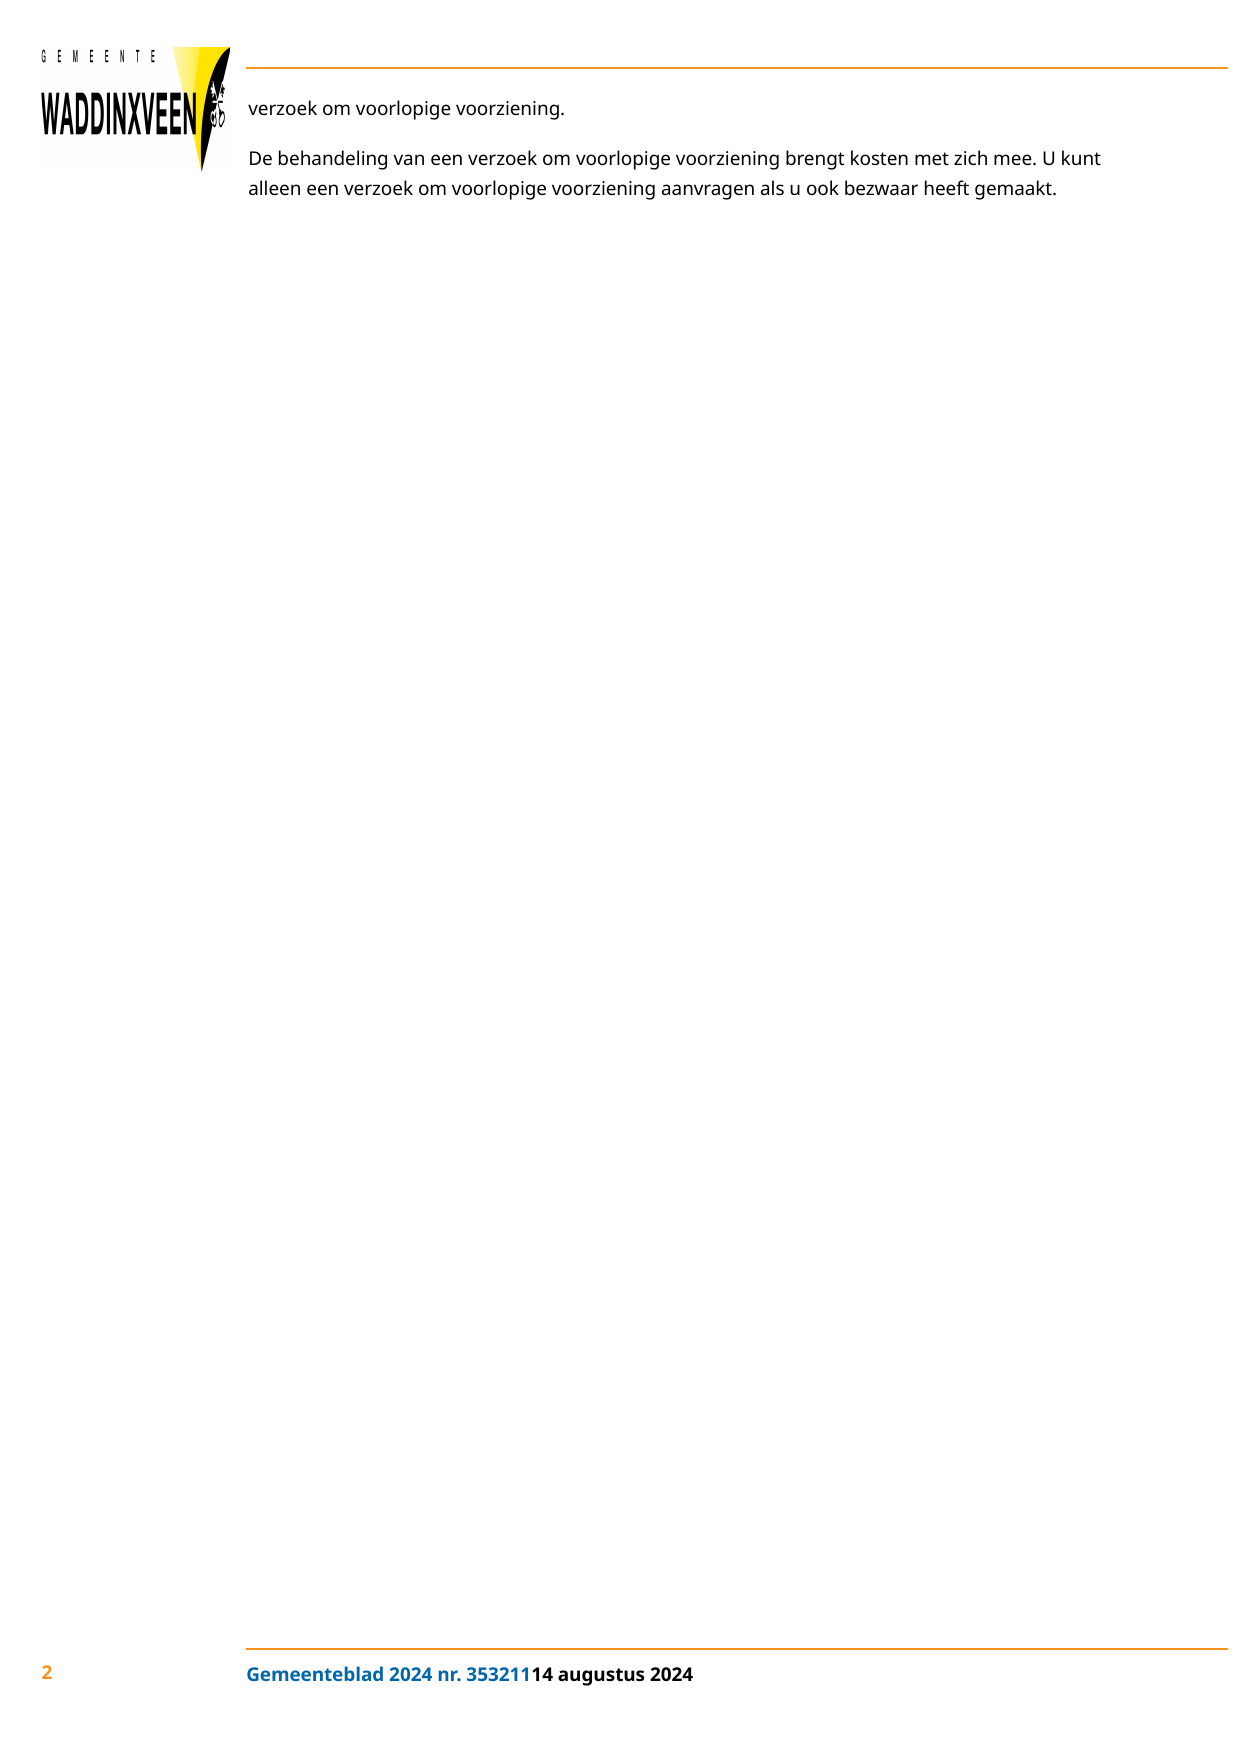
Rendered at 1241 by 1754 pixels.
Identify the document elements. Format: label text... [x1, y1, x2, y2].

picture [41, 47, 231, 172]
text verzoek om voorlopige voorziening. [248, 95, 1152, 121]
text De behandeling van een verzoek om voorlopige voorziening brengt kosten met zich mee. U kunt alleen een verzoek om voorlopige voorziening aanvragen als u ook bezwaar heeft gemaakt. [248, 145, 1152, 201]
